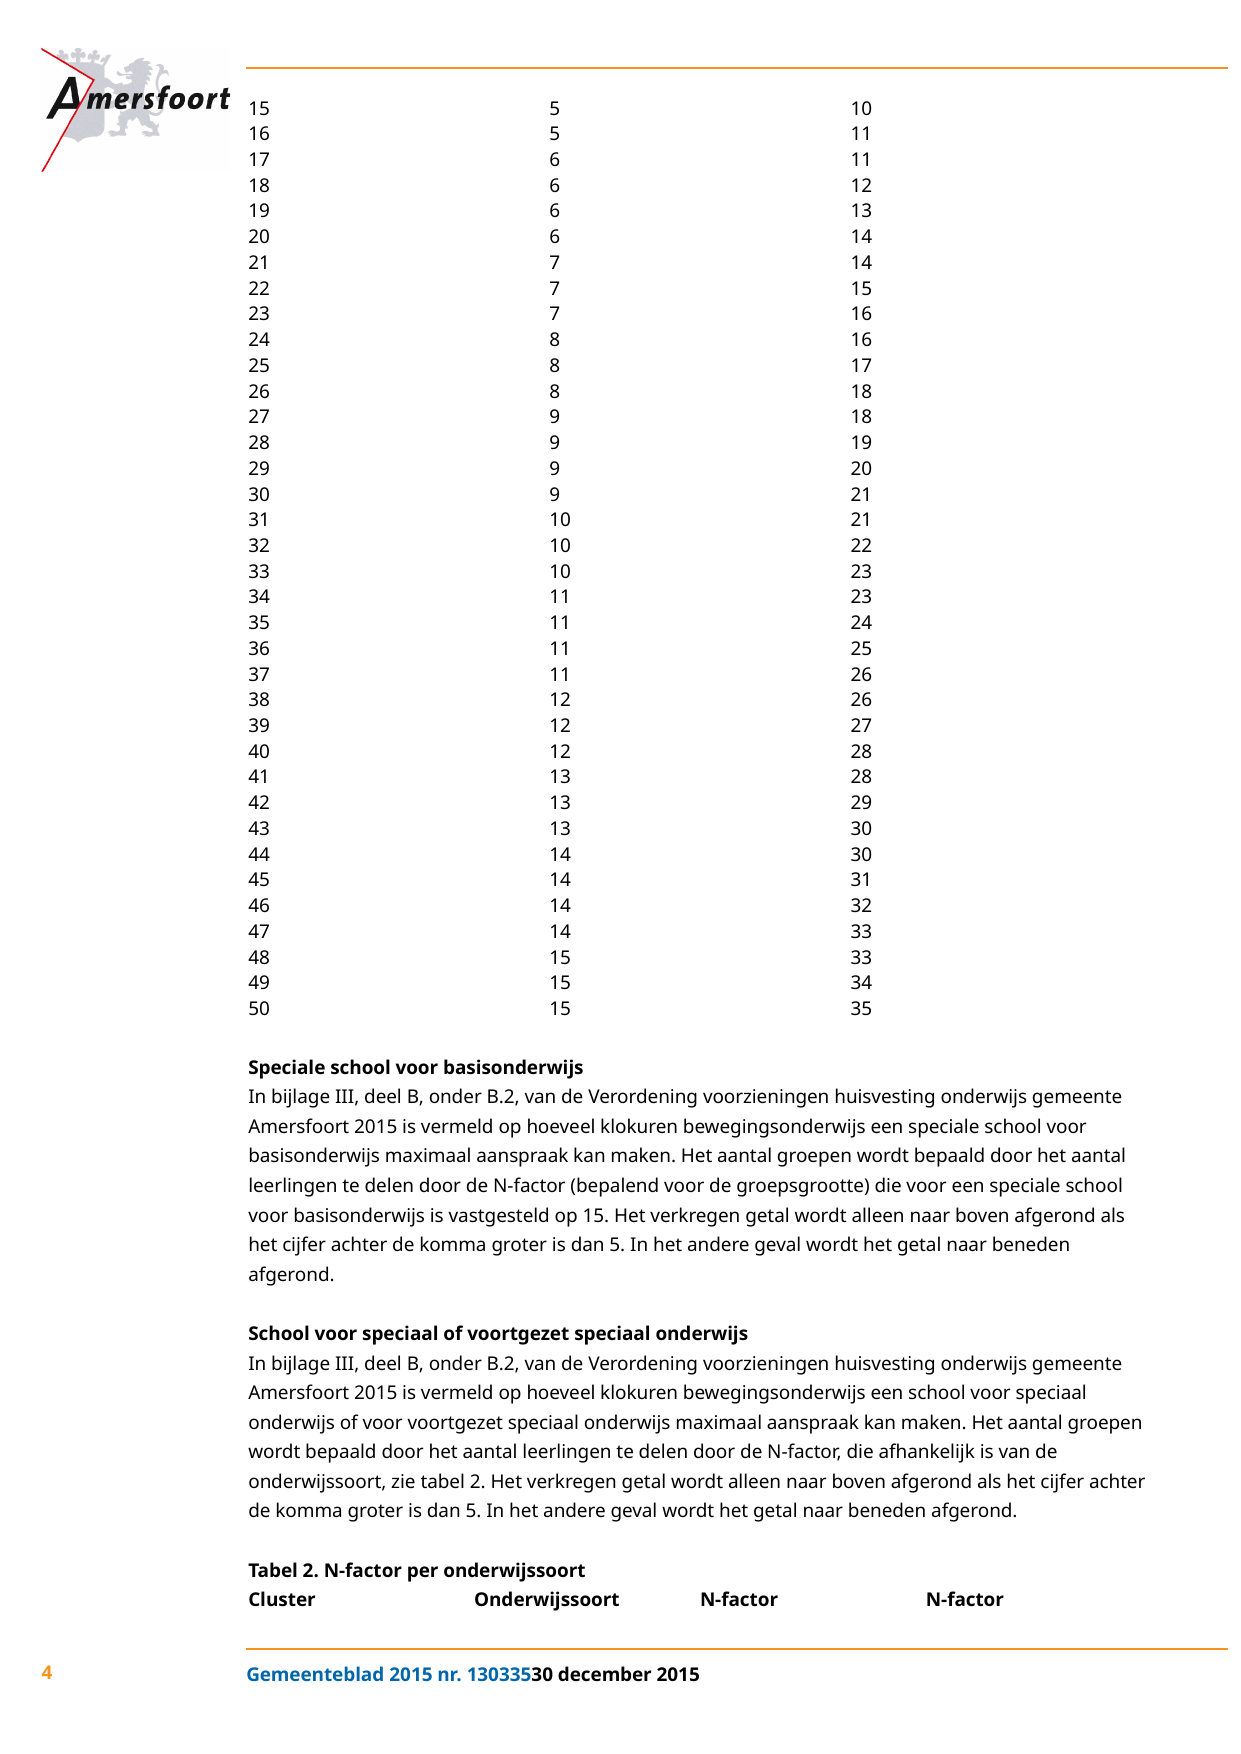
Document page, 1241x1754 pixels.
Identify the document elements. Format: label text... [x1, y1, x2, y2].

table_cell 14 [850, 249, 1152, 275]
table_cell 29 [850, 790, 1152, 815]
table_cell 24 [248, 326, 549, 352]
table_cell 27 [850, 712, 1152, 738]
table_cell 15 [549, 944, 850, 969]
table_cell 30 [248, 481, 549, 506]
table_cell 22 [850, 532, 1152, 558]
table_cell 21 [248, 249, 549, 275]
table_cell 31 [248, 506, 549, 532]
table_cell 14 [850, 224, 1152, 249]
table_cell 33 [248, 558, 549, 584]
table_cell 32 [850, 893, 1152, 918]
table_cell 43 [248, 815, 549, 841]
table_cell 49 [248, 970, 549, 995]
table_cell 14 [549, 918, 850, 944]
table_cell 25 [248, 352, 549, 378]
table_cell 21 [850, 481, 1152, 506]
table_cell 11 [549, 584, 850, 609]
table_cell 9 [549, 481, 850, 506]
table_cell 18 [850, 378, 1152, 403]
table_cell 20 [248, 224, 549, 249]
table_cell 19 [850, 429, 1152, 455]
table_cell 39 [248, 712, 549, 738]
table_cell 26 [850, 687, 1152, 712]
table_cell 6 [549, 224, 850, 249]
table_header N-factor [926, 1586, 1152, 1612]
table_cell 6 [549, 146, 850, 172]
table_cell 12 [549, 712, 850, 738]
table_cell 11 [549, 609, 850, 635]
table_cell 41 [248, 764, 549, 789]
table_cell 48 [248, 944, 549, 969]
table_cell 13 [549, 815, 850, 841]
table_cell 11 [549, 635, 850, 661]
table_header N-factor [700, 1586, 926, 1612]
table_cell 20 [850, 455, 1152, 481]
table_cell 6 [549, 198, 850, 223]
table_cell 15 [549, 995, 850, 1021]
table_cell 28 [850, 764, 1152, 789]
table_cell 29 [248, 455, 549, 481]
table_header Onderwijssoort [474, 1586, 700, 1612]
table_cell 14 [549, 867, 850, 892]
table_cell 30 [850, 815, 1152, 841]
table_cell 45 [248, 867, 549, 892]
table_cell 16 [248, 121, 549, 146]
table_cell 38 [248, 687, 549, 712]
table_cell 35 [850, 995, 1152, 1021]
text Speciale school voor basisonderwijs [248, 1054, 1152, 1079]
table_cell 9 [549, 455, 850, 481]
table_cell 35 [248, 609, 549, 635]
table_cell 44 [248, 841, 549, 867]
text In bijlage III, deel B, onder B.2, van de Verordening voorzieningen huisvesting onderwijs gemeente Amersfoort 2015 is vermeld op hoeveel klokuren bewegingsonderwijs een school voor speciaal onderwijs of voor voortgezet speciaal onderwijs maximaal aanspraak kan maken. Het aantal groepen wordt bepaald door het aantal leerlingen te delen door de N-factor, die afhankelijk is van de onderwijssoort, zie tabel 2. Het verkregen getal wordt alleen naar boven afgerond als het cijfer achter de komma groter is dan 5. In het andere geval wordt het getal naar beneden afgerond. [248, 1350, 1152, 1523]
table_cell 15 [850, 275, 1152, 301]
table_cell 27 [248, 404, 549, 429]
table_cell 15 [248, 95, 549, 121]
table_cell 17 [850, 352, 1152, 378]
table_cell 30 [850, 841, 1152, 867]
table_cell 18 [850, 404, 1152, 429]
table_cell 36 [248, 635, 549, 661]
table_cell 14 [549, 841, 850, 867]
table_cell 17 [248, 146, 549, 172]
table_cell 26 [248, 378, 549, 403]
table_cell 11 [850, 121, 1152, 146]
table_cell 33 [850, 944, 1152, 969]
table_cell 8 [549, 326, 850, 352]
table_cell 33 [850, 918, 1152, 944]
text In bijlage III, deel B, onder B.2, van de Verordening voorzieningen huisvesting onderwijs gemeente Amersfoort 2015 is vermeld op hoeveel klokuren bewegingsonderwijs een speciale school voor basisonderwijs maximaal aanspraak kan maken. Het aantal groepen wordt bepaald door het aantal leerlingen te delen door de N-factor (bepalend voor de groepsgrootte) die voor een speciale school voor basisonderwijs is vastgesteld op 15. Het verkregen getal wordt alleen naar boven afgerond als het cijfer achter de komma groter is dan 5. In het andere geval wordt het getal naar beneden afgerond. [248, 1083, 1152, 1287]
table_cell 25 [850, 635, 1152, 661]
table_cell 13 [850, 198, 1152, 223]
picture [41, 47, 231, 172]
table_cell 9 [549, 404, 850, 429]
table_cell 13 [549, 764, 850, 789]
table_cell 18 [248, 172, 549, 198]
table_cell 23 [850, 558, 1152, 584]
table_cell 40 [248, 738, 549, 764]
table_cell 37 [248, 661, 549, 687]
table_cell 16 [850, 326, 1152, 352]
table_cell 19 [248, 198, 549, 223]
table_cell 7 [549, 249, 850, 275]
table_cell 5 [549, 95, 850, 121]
table_header Cluster [248, 1586, 474, 1612]
table_cell 7 [549, 275, 850, 301]
table_cell 12 [850, 172, 1152, 198]
table_cell 42 [248, 790, 549, 815]
table_cell 47 [248, 918, 549, 944]
table_cell 50 [248, 995, 549, 1021]
table_cell 10 [549, 532, 850, 558]
text Tabel 2. N-factor per onderwijssoort [248, 1557, 1152, 1582]
table_cell 31 [850, 867, 1152, 892]
table_cell 28 [850, 738, 1152, 764]
table_cell 46 [248, 893, 549, 918]
table_cell 7 [549, 301, 850, 326]
table_cell 12 [549, 687, 850, 712]
table_cell 23 [248, 301, 549, 326]
table_cell 6 [549, 172, 850, 198]
table_cell 10 [549, 558, 850, 584]
table_cell 8 [549, 352, 850, 378]
table_cell 34 [248, 584, 549, 609]
table_cell 32 [248, 532, 549, 558]
table_cell 5 [549, 121, 850, 146]
table_cell 24 [850, 609, 1152, 635]
table_cell 16 [850, 301, 1152, 326]
text School voor speciaal of voortgezet speciaal onderwijs [248, 1320, 1152, 1346]
table_cell 8 [549, 378, 850, 403]
table_cell 21 [850, 506, 1152, 532]
table_cell 10 [850, 95, 1152, 121]
table_cell 34 [850, 970, 1152, 995]
table_cell 23 [850, 584, 1152, 609]
table_cell 10 [549, 506, 850, 532]
table_cell 11 [549, 661, 850, 687]
table_cell 11 [850, 146, 1152, 172]
table_cell 26 [850, 661, 1152, 687]
table_cell 12 [549, 738, 850, 764]
table_cell 15 [549, 970, 850, 995]
table_cell 13 [549, 790, 850, 815]
table_cell 9 [549, 429, 850, 455]
table_cell 28 [248, 429, 549, 455]
table_cell 14 [549, 893, 850, 918]
table_cell 22 [248, 275, 549, 301]
